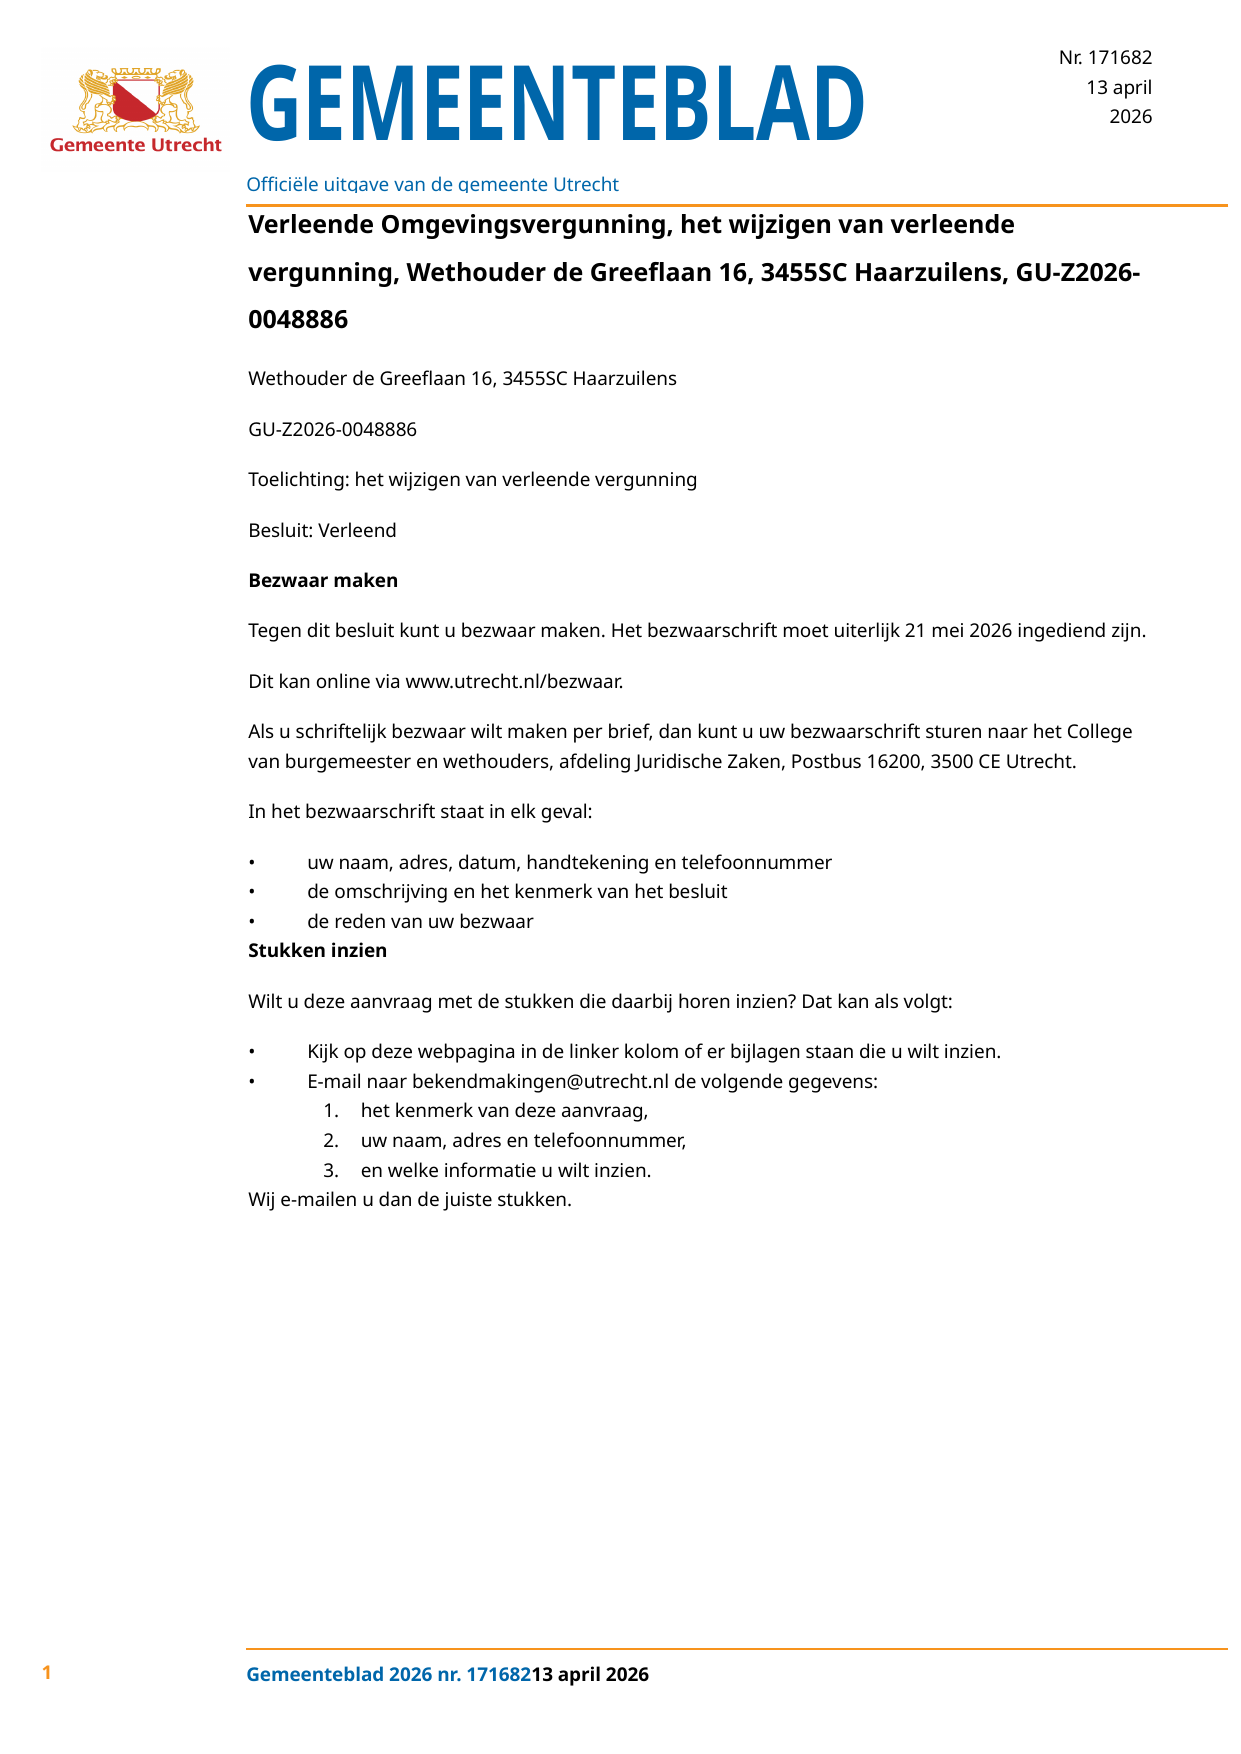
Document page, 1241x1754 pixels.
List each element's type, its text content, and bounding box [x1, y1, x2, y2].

text GU-Z2026-0048886 [248, 416, 1152, 442]
list het kenmerk van deze aanvraag, [323, 1098, 1152, 1123]
list E-mail naar bekendmakingen@utrecht.nl de volgende gegevens: [248, 1068, 1152, 1094]
list uw naam, adres, datum, handtekening en telefoonnummer [248, 849, 1152, 874]
text In het bezwaarschrift staat in elk geval: [248, 798, 1152, 824]
text Tegen dit besluit kunt u bezwaar maken. Het bezwaarschrift moet uiterlijk 21 mei 2026 ingediend zijn. [248, 618, 1152, 643]
text Wethouder de Greeflaan 16, 3455SC Haarzuilens [248, 366, 1152, 391]
text Als u schriftelijk bezwaar wilt maken per brief, dan kunt u uw bezwaarschrift sturen naar het College van burgemeester en wethouders, afdeling Juridische Zaken, Postbus 16200, 3500 CE Utrecht. [248, 718, 1152, 774]
list en welke informatie u wilt inzien. [323, 1157, 1152, 1182]
text Wij e-mailen u dan de juiste stukken. [248, 1186, 1152, 1212]
text Bezwaar maken [248, 567, 1152, 593]
list de omschrijving en het kenmerk van het besluit [248, 878, 1152, 904]
text Dit kan online via www.utrecht.nl/bezwaar. [248, 668, 1152, 694]
list uw naam, adres en telefoonnummer, [323, 1127, 1152, 1153]
text Verleende Omgevingsvergunning, het wijzigen van verleende vergunning, Wethouder de Greeflaan 16, 3455SC Haarzuilens, GU-Z2026-0048886 [248, 207, 1152, 336]
list de reden van uw bezwaar [248, 908, 1152, 934]
text Toelichting: het wijzigen van verleende vergunning [248, 466, 1152, 492]
text Besluit: Verleend [248, 517, 1152, 542]
text Stukken inzien [248, 938, 1152, 963]
text Wilt u deze aanvraag met de stukken die daarbij horen inzien? Dat kan als volgt: [248, 988, 1152, 1014]
picture [41, 47, 231, 172]
list Kijk op deze webpagina in de linker kolom of er bijlagen staan die u wilt inzien. [248, 1038, 1152, 1064]
